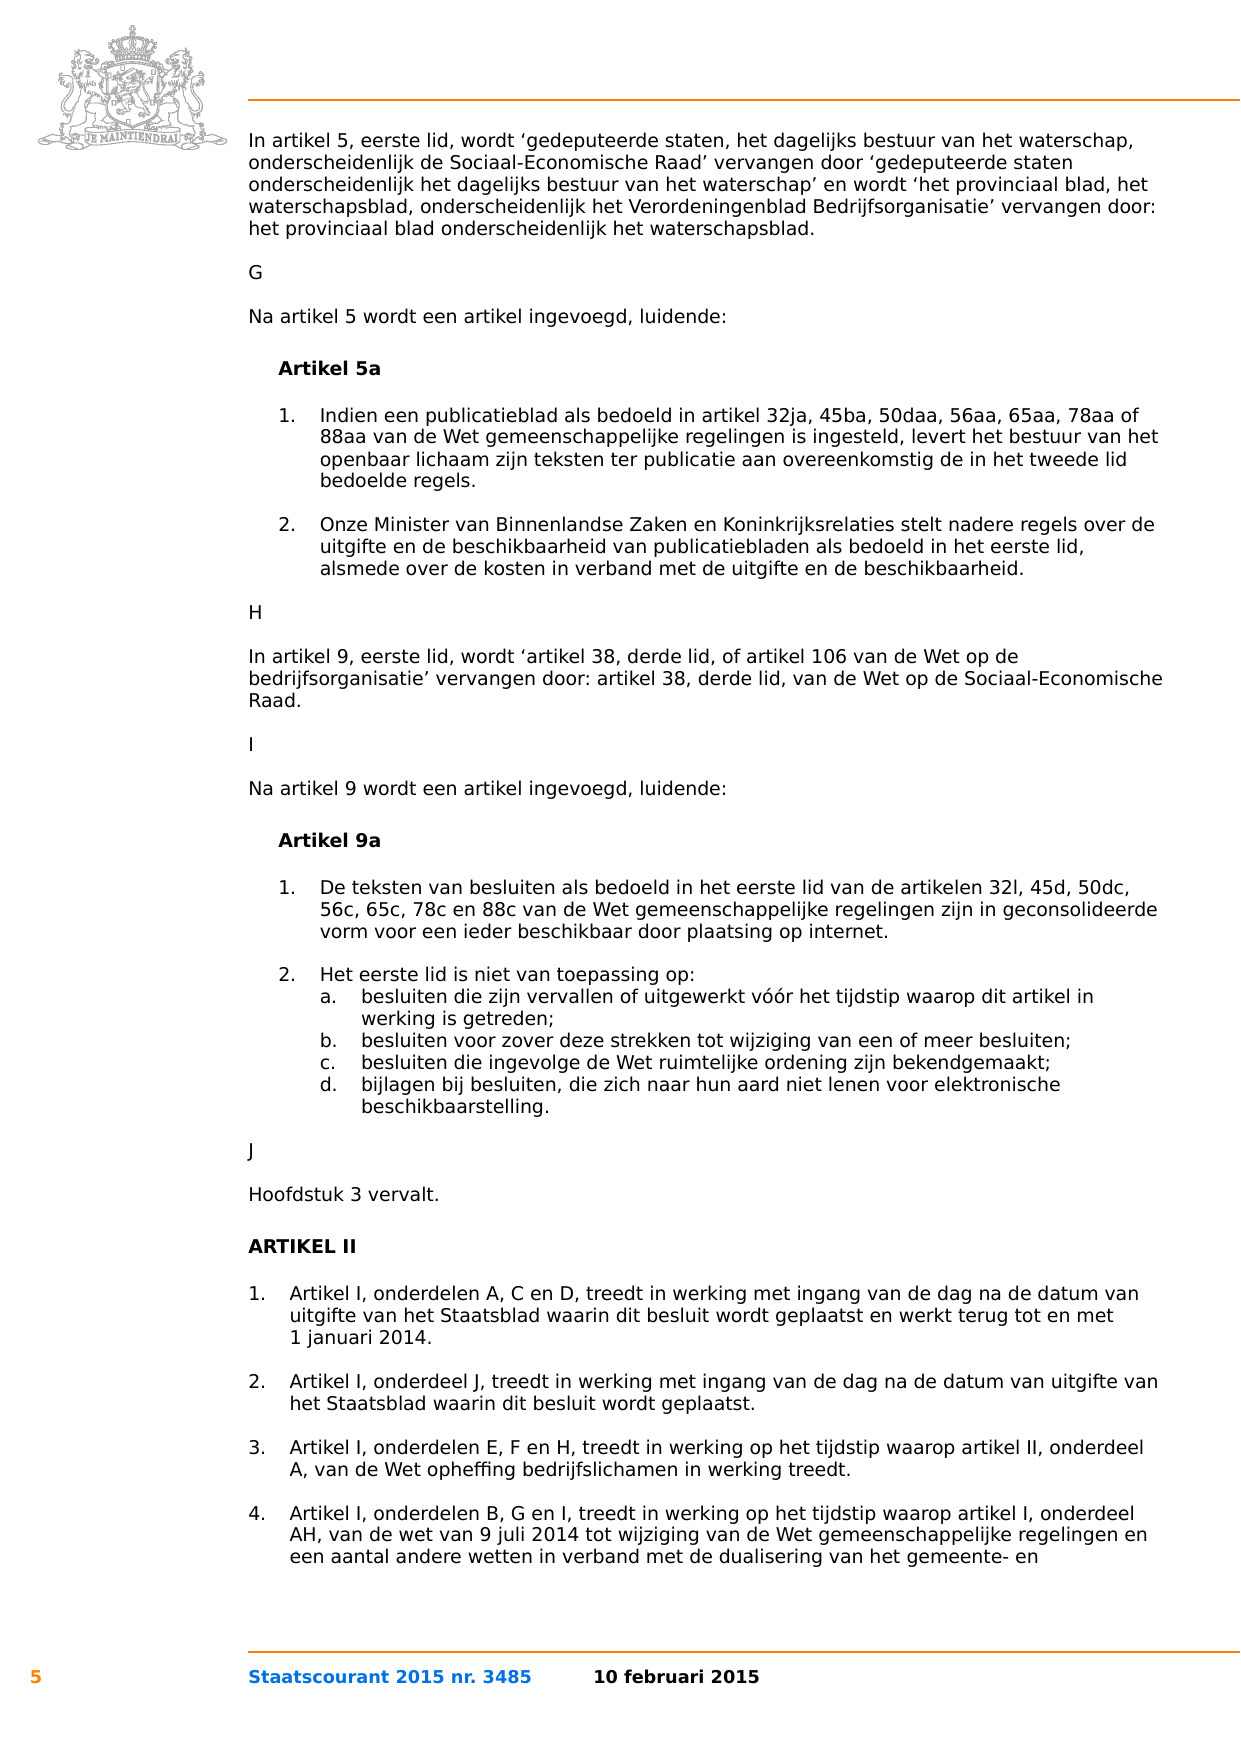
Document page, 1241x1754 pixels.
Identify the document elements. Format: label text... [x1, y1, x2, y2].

text Na artikel 5 wordt een artikel ingevoegd, luidende: [248, 306, 1163, 327]
text 4. Artikel I, onderdelen B, G en I, treedt in werking op het tijdstip waarop artikel I, onderdeel AH, van de wet van 9 juli 2014 tot wijziging van de Wet gemeenschappelijke regelingen en een aantal andere wetten in verband met de dualisering van het gemeente- en [248, 1502, 1163, 1568]
text 2. Het eerste lid is niet van toepassing op: [278, 964, 1163, 986]
text 1. Indien een publicatieblad als bedoeld in artikel 32ja, 45ba, 50daa, 56aa, 65aa, 78aa of 88aa van de Wet gemeenschappelijke regelingen is ingesteld, levert het bestuur van het openbaar lichaam zijn teksten ter publicatie aan overeenkomstig de in het tweede lid bedoelde regels. [278, 404, 1163, 492]
text Hoofdstuk 3 vervalt. [248, 1184, 1163, 1206]
text 3. Artikel I, onderdelen E, F en H, treedt in werking op het tijdstip waarop artikel II, onderdeel A, van de Wet opheffing bedrijfslichamen in werking treedt. [248, 1437, 1163, 1481]
text 2. Artikel I, onderdeel J, treedt in werking met ingang van de dag na de datum van uitgifte van het Staatsblad waarin dit besluit wordt geplaatst. [248, 1371, 1163, 1415]
text b. besluiten voor zover deze strekken tot wijziging van een of meer besluiten; [319, 1030, 1163, 1052]
picture [38, 25, 227, 150]
subtitle ARTIKEL II [248, 1236, 1163, 1258]
subtitle Artikel 5a [278, 357, 1163, 379]
text In artikel 9, eerste lid, wordt ‘artikel 38, derde lid, of artikel 106 van de Wet op de bedrijfsorganisatie’ vervangen door: artikel 38, derde lid, van de Wet op de Sociaal-Economische Raad. [248, 646, 1163, 712]
text In artikel 5, eerste lid, wordt ‘gedeputeerde staten, het dagelijks bestuur van het waterschap, onderscheidenlijk de Sociaal-Economische Raad’ vervangen door ‘gedeputeerde staten onderscheidenlijk het dagelijks bestuur van het waterschap’ en wordt ‘het provinciaal blad, het waterschapsblad, onderscheidenlijk het Verordeningenblad Bedrijfsorganisatie’ vervangen door: het provinciaal blad onderscheidenlijk het waterschapsblad. [248, 130, 1163, 240]
subtitle Artikel 9a [278, 829, 1163, 852]
text a. besluiten die zijn vervallen of uitgewerkt vóór het tijdstip waarop dit artikel in werking is getreden; [319, 986, 1163, 1030]
text 1. Artikel I, onderdelen A, C en D, treedt in werking met ingang van de dag na de datum van uitgifte van het Staatsblad waarin dit besluit wordt geplaatst en werkt terug tot en met 1 januari 2014. [248, 1283, 1163, 1349]
text J [248, 1140, 1163, 1162]
text 1. De teksten van besluiten als bedoeld in het eerste lid van de artikelen 32l, 45d, 50dc, 56c, 65c, 78c en 88c van de Wet gemeenschappelijke regelingen zijn in geconsolideerde vorm voor een ieder beschikbaar door plaatsing op internet. [278, 877, 1163, 942]
text c. besluiten die ingevolge de Wet ruimtelijke ordening zijn bekendgemaakt; [319, 1052, 1163, 1074]
text I [248, 734, 1163, 756]
text H [248, 602, 1163, 624]
text d. bijlagen bij besluiten, die zich naar hun aard niet lenen voor elektronische beschikbaarstelling. [319, 1074, 1163, 1118]
text G [248, 262, 1163, 284]
text Na artikel 9 wordt een artikel ingevoegd, luidende: [248, 778, 1163, 799]
text 2. Onze Minister van Binnenlandse Zaken en Koninkrijksrelaties stelt nadere regels over de uitgifte en de beschikbaarheid van publicatiebladen als bedoeld in het eerste lid, alsmede over de kosten in verband met de uitgifte en de beschikbaarheid. [278, 514, 1163, 580]
